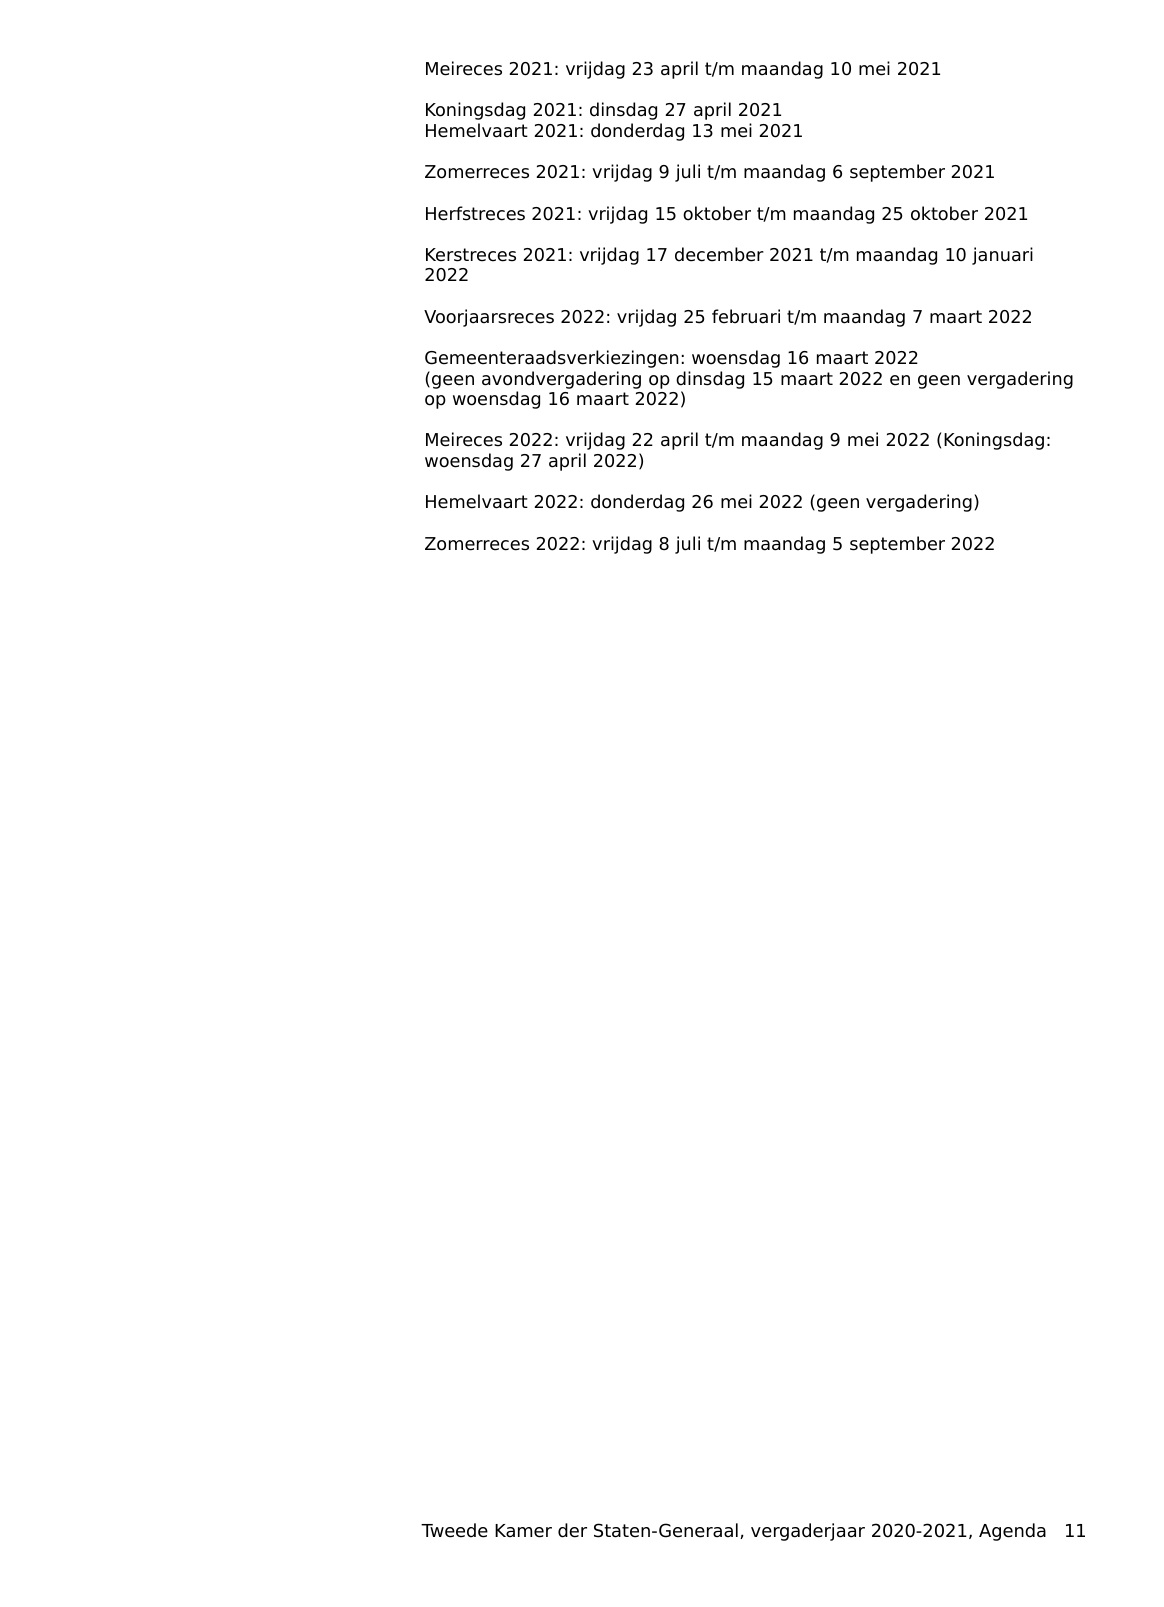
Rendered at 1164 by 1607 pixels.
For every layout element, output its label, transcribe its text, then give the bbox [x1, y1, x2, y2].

table_cell [418, 80, 1087, 100]
table_cell [77, 286, 401, 307]
table_cell [401, 59, 418, 80]
table_cell [401, 492, 418, 513]
table_cell [401, 183, 418, 203]
table_cell [418, 327, 1087, 348]
table_cell [401, 348, 418, 368]
table_cell [77, 369, 401, 410]
table_cell [77, 327, 401, 348]
table_cell [401, 245, 418, 286]
table_cell [418, 472, 1087, 492]
table_cell [401, 100, 418, 121]
table_cell [401, 327, 418, 348]
table_cell [77, 245, 401, 286]
table_cell [77, 348, 401, 368]
table_cell Hemelvaart 2021: donderdag 13 mei 2021 [418, 121, 1087, 142]
table_cell [401, 307, 418, 327]
table_cell [401, 162, 418, 183]
table_cell [77, 80, 401, 100]
table_cell Herfstreces 2021: vrijdag 15 oktober t/m maandag 25 oktober 2021 [418, 204, 1087, 224]
table_cell [77, 534, 401, 554]
table_cell Voorjaarsreces 2022: vrijdag 25 februari t/m maandag 7 maart 2022 [418, 307, 1087, 327]
table_cell [401, 286, 418, 307]
table_cell [418, 224, 1087, 245]
table_cell [77, 204, 401, 224]
table_cell [77, 224, 401, 245]
table_cell [401, 410, 418, 430]
table_cell [418, 142, 1087, 162]
table_cell Zomerreces 2021: vrijdag 9 juli t/m maandag 6 september 2021 [418, 162, 1087, 183]
table_cell [401, 204, 418, 224]
table_cell [401, 224, 418, 245]
table_cell Kerstreces 2021: vrijdag 17 december 2021 t/m maandag 10 januari 2022 [418, 245, 1087, 286]
table_cell Meireces 2022: vrijdag 22 april t/m maandag 9 mei 2022 (Koningsdag: woensdag 27 april 2022) [418, 430, 1087, 472]
table_cell [418, 410, 1087, 430]
table_cell [401, 142, 418, 162]
table_cell [401, 472, 418, 492]
table_cell [418, 183, 1087, 203]
table_cell Hemelvaart 2022: donderdag 26 mei 2022 (geen vergadering) [418, 492, 1087, 513]
table_cell (geen avondvergadering op dinsdag 15 maart 2022 en geen vergadering op woensdag 16 maart 2022) [418, 369, 1087, 410]
table_cell [418, 286, 1087, 307]
table_cell [77, 430, 401, 472]
table_cell Meireces 2021: vrijdag 23 april t/m maandag 10 mei 2021 [418, 59, 1087, 80]
table_cell [401, 369, 418, 410]
table_cell [401, 430, 418, 472]
table_cell [77, 513, 401, 533]
table_cell [401, 534, 418, 554]
table_cell [77, 162, 401, 183]
table_cell [77, 472, 401, 492]
table_cell Koningsdag 2021: dinsdag 27 april 2021 [418, 100, 1087, 121]
table_cell [77, 183, 401, 203]
table_cell Gemeenteraadsverkiezingen: woensdag 16 maart 2022 [418, 348, 1087, 368]
table_cell [401, 80, 418, 100]
table_cell Zomerreces 2022: vrijdag 8 juli t/m maandag 5 september 2022 [418, 534, 1087, 554]
table_cell [77, 410, 401, 430]
table_cell [77, 121, 401, 142]
table_cell [401, 121, 418, 142]
table_cell [77, 100, 401, 121]
table_cell [418, 513, 1087, 533]
table_cell [401, 513, 418, 533]
table_cell [77, 307, 401, 327]
table_cell [77, 492, 401, 513]
table_cell [77, 142, 401, 162]
table_cell [77, 59, 401, 80]
